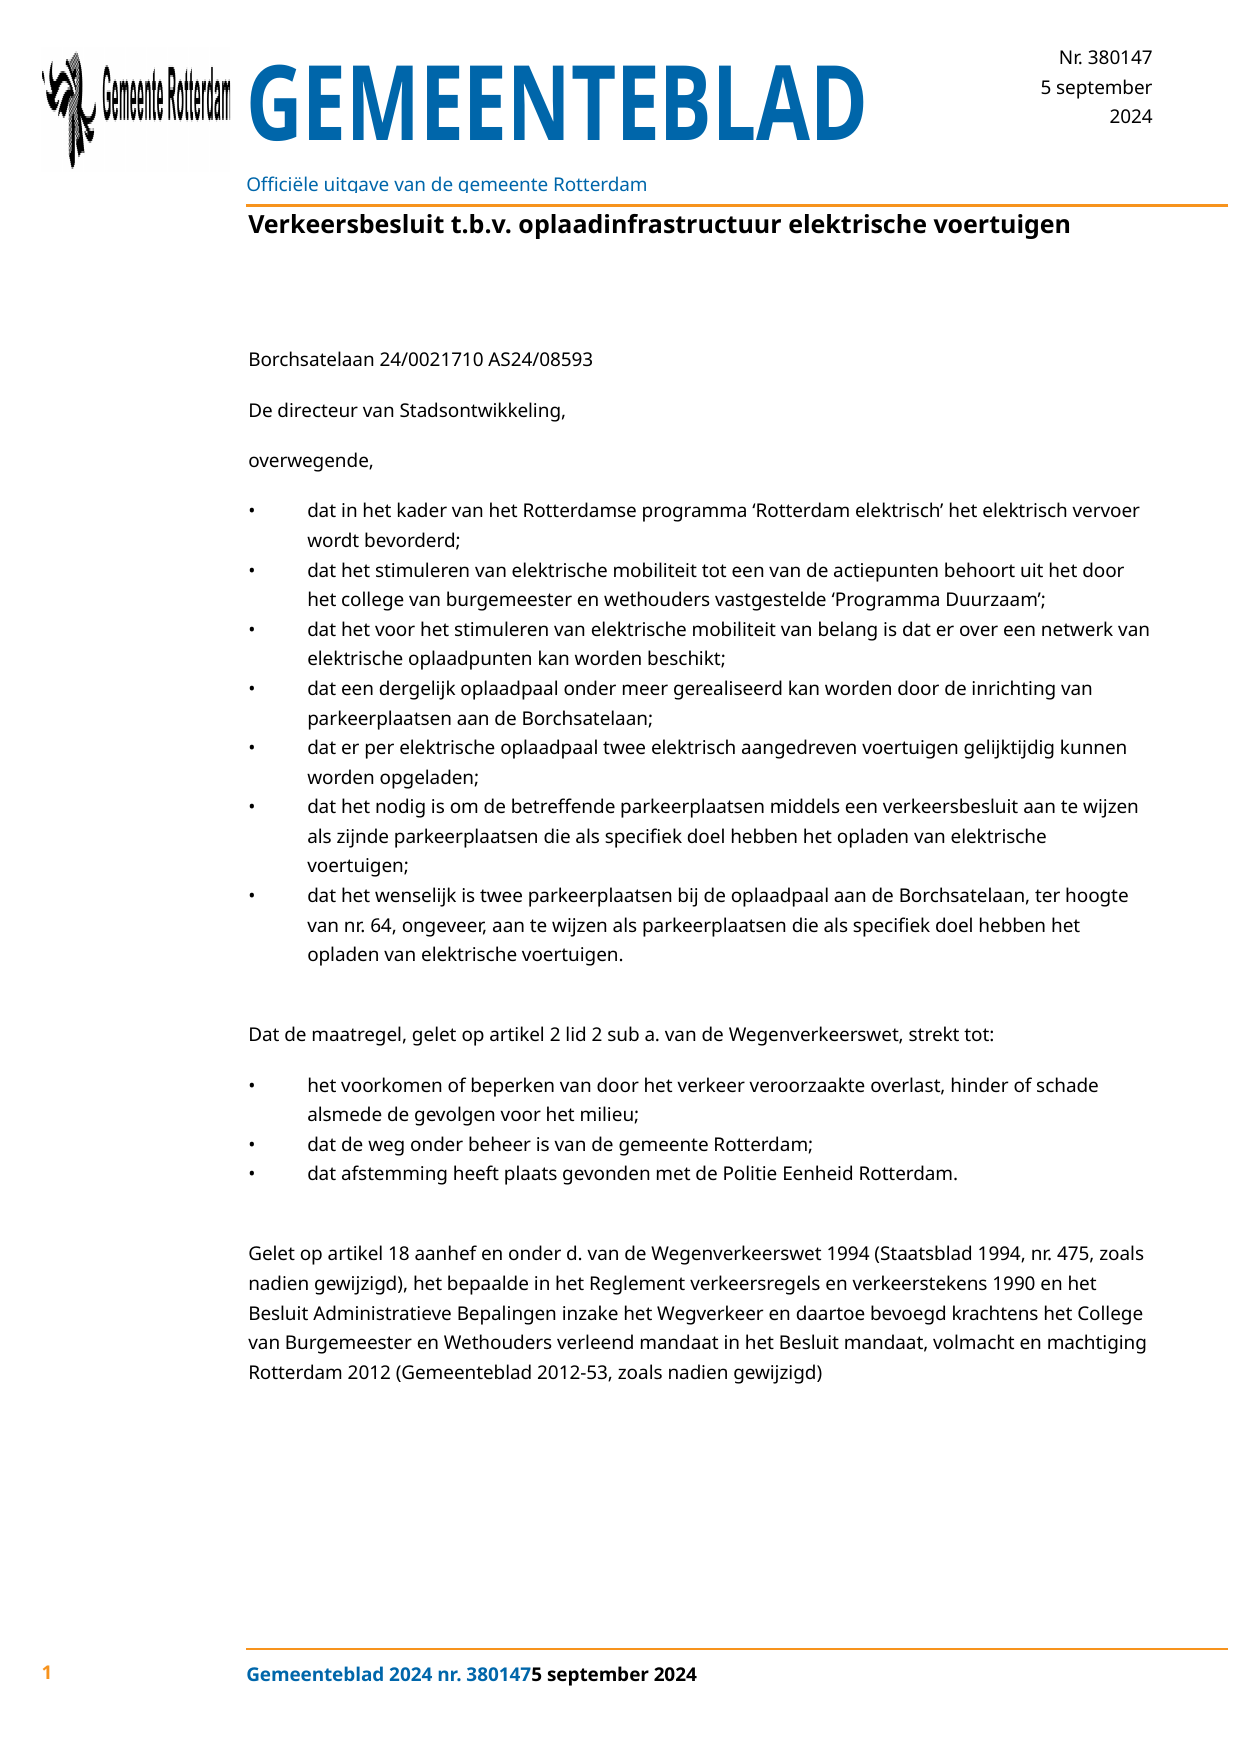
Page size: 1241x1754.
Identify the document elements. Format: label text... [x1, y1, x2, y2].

list dat het nodig is om de betreffende parkeerplaatsen middels een verkeersbesluit aan te wijzen als zijnde parkeerplaatsen die als specifiek doel hebben het opladen van elektrische voertuigen; [248, 793, 1152, 878]
list dat het wenselijk is twee parkeerplaatsen bij de oplaadpaal aan de Borchsatelaan, ter hoogte van nr. 64, ongeveer, aan te wijzen als parkeerplaatsen die als specifiek doel hebben het opladen van elektrische voertuigen. [248, 882, 1152, 967]
list dat er per elektrische oplaadpaal twee elektrisch aangedreven voertuigen gelijktijdig kunnen worden opgeladen; [248, 734, 1152, 790]
picture [41, 47, 231, 172]
list dat het voor het stimuleren van elektrische mobiliteit van belang is dat er over een netwerk van elektrische oplaadpunten kan worden beschikt; [248, 616, 1152, 671]
text Verkeersbesluit t.b.v. oplaadinfrastructuur elektrische voertuigen [248, 207, 1152, 241]
text De directeur van Stadsontwikkeling, [248, 397, 1152, 423]
text overwegende, [248, 447, 1152, 473]
list dat afstemming heeft plaats gevonden met de Politie Eenheid Rotterdam. [248, 1161, 1152, 1186]
text Dat de maatregel, gelet op artikel 2 lid 2 sub a. van de Wegenverkeerswet, strekt tot: [248, 1021, 1152, 1047]
list het voorkomen of beperken van door het verkeer veroorzaakte overlast, hinder of schade alsmede de gevolgen voor het milieu; [248, 1072, 1152, 1127]
text Gelet op artikel 18 aanhef en onder d. van de Wegenverkeerswet 1994 (Staatsblad 1994, nr. 475, zoals nadien gewijzigd), het bepaalde in het Reglement verkeersregels en verkeerstekens 1990 en het Besluit Administratieve Bepalingen inzake het Wegverkeer en daartoe bevoegd krachtens het College van Burgemeester en Wethouders verleend mandaat in het Besluit mandaat, volmacht en machtiging Rotterdam 2012 (Gemeenteblad 2012-53, zoals nadien gewijzigd) [248, 1241, 1152, 1385]
list dat in het kader van het Rotterdamse programma ‘Rotterdam elektrisch’ het elektrisch vervoer wordt bevorderd; [248, 498, 1152, 553]
text Borchsatelaan 24/0021710 AS24/08593 [248, 346, 1152, 372]
list dat het stimuleren van elektrische mobiliteit tot een van de actiepunten behoort uit het door het college van burgemeester en wethouders vastgestelde ‘Programma Duurzaam’; [248, 557, 1152, 612]
list dat een dergelijk oplaadpaal onder meer gerealiseerd kan worden door de inrichting van parkeerplaatsen aan de Borchsatelaan; [248, 675, 1152, 731]
list dat de weg onder beheer is van de gemeente Rotterdam; [248, 1131, 1152, 1157]
